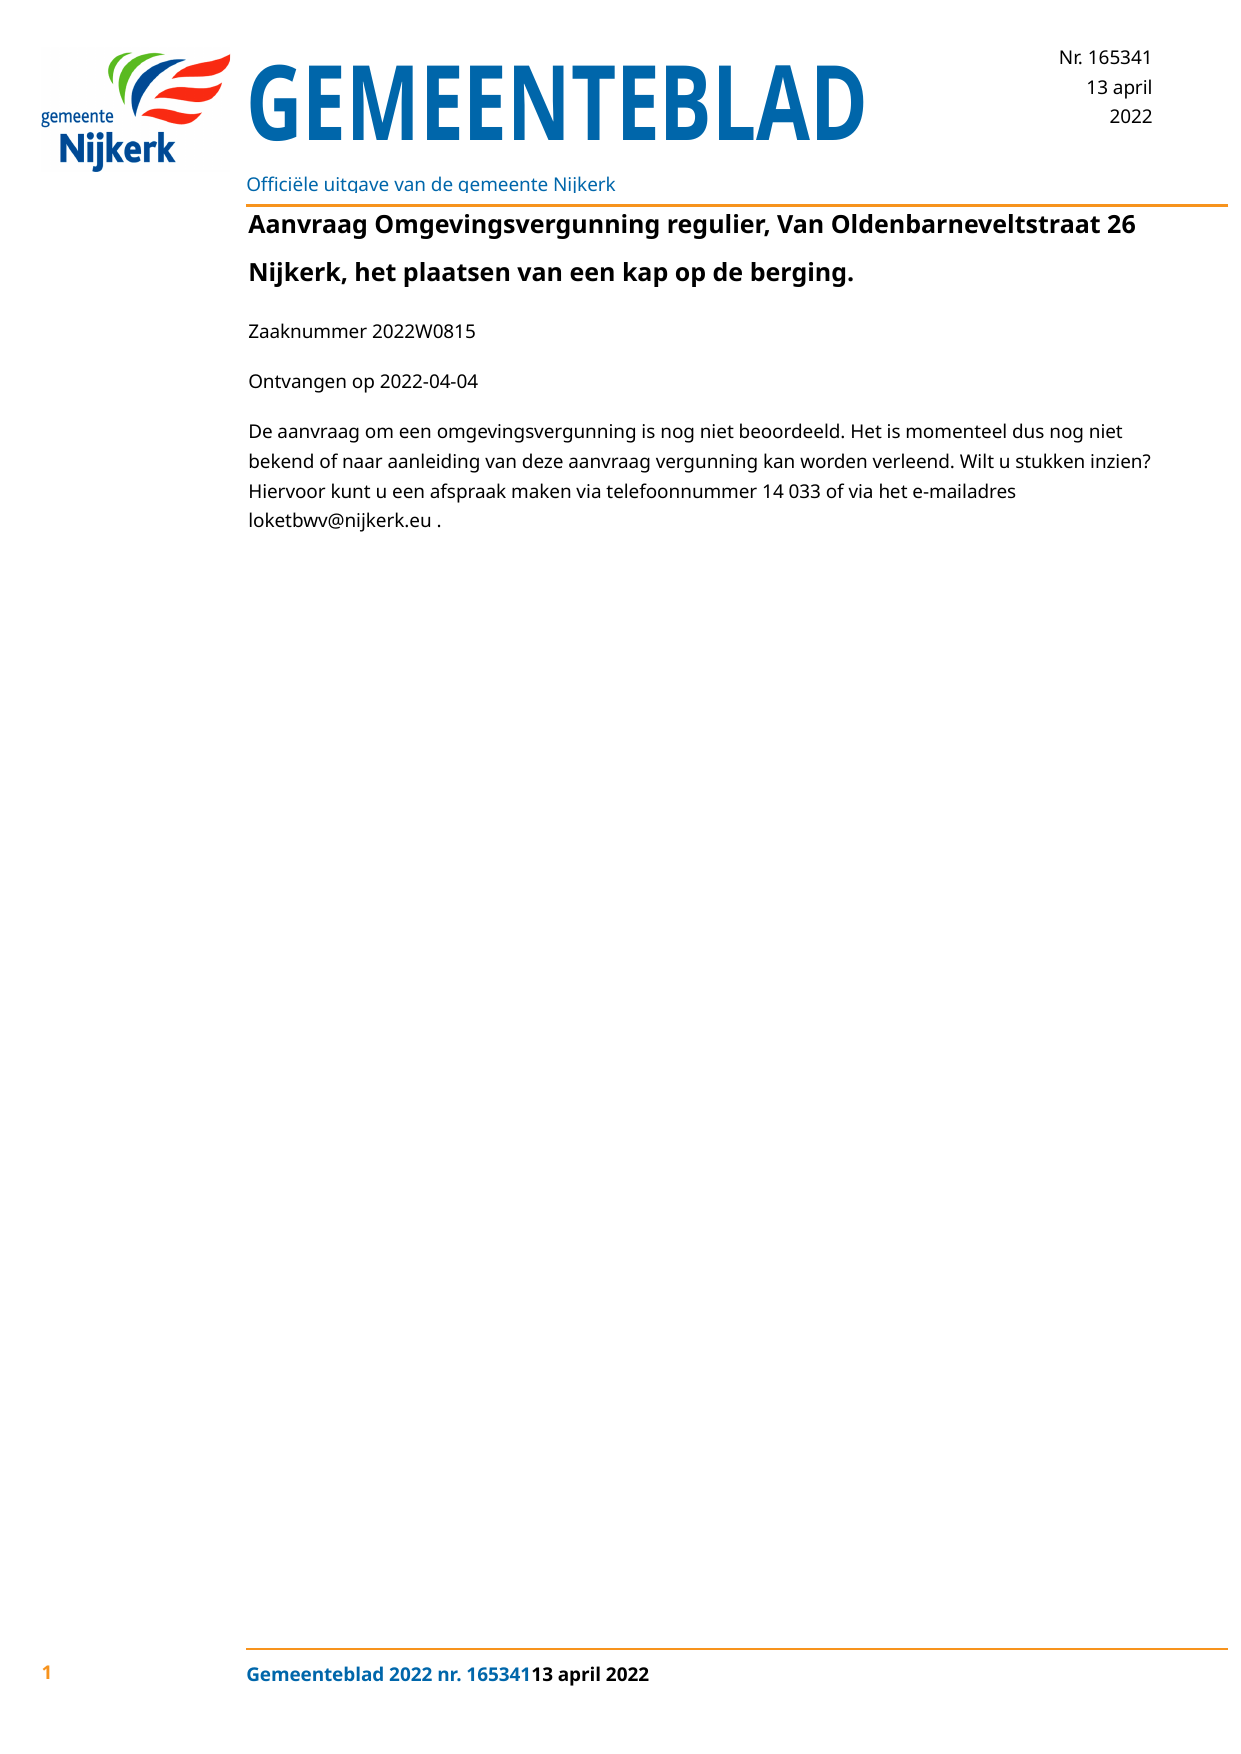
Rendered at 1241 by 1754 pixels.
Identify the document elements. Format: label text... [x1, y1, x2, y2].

text Ontvangen op 2022-04-04 [248, 368, 1152, 394]
text Aanvraag Omgevingsvergunning regulier, Van Oldenbarneveltstraat 26 Nijkerk, het plaatsen van een kap op de berging. [248, 207, 1152, 288]
picture [41, 47, 231, 172]
text Zaaknummer 2022W0815 [248, 318, 1152, 344]
text De aanvraag om een omgevingsvergunning is nog niet beoordeeld. Het is momenteel dus nog niet bekend of naar aanleiding van deze aanvraag vergunning kan worden verleend. Wilt u stukken inzien? Hiervoor kunt u een afspraak maken via telefoonnummer 14 033 of via het e-mailadres loketbwv@nijkerk.eu . [248, 419, 1152, 533]
